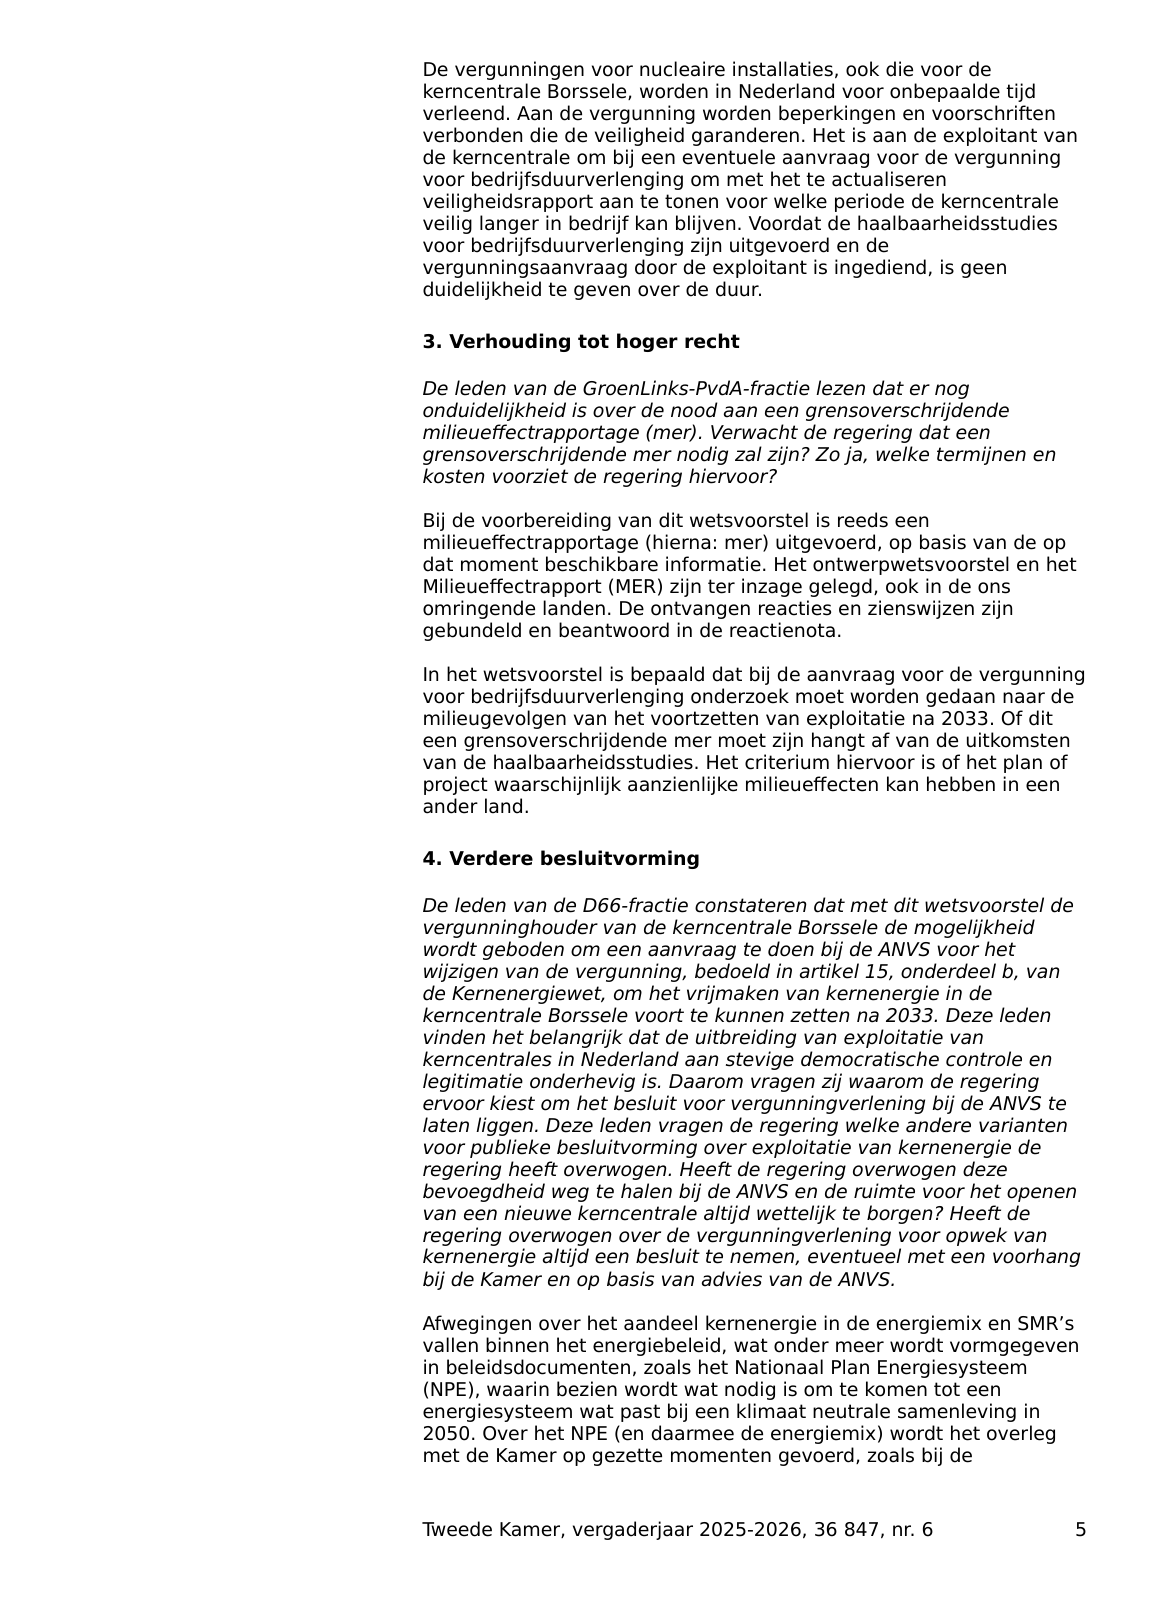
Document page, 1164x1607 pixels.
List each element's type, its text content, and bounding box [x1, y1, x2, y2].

text De leden van de D66-fractie constateren dat met dit wetsvoorstel de vergunninghouder van de kerncentrale Borssele de mogelijkheid wordt geboden om een aanvraag te doen bij de ANVS voor het wijzigen van de vergunning, bedoeld in artikel 15, onderdeel b, van de Kernenergiewet, om het vrijmaken van kernenergie in de kerncentrale Borssele voort te kunnen zetten na 2033. Deze leden vinden het belangrijk dat de uitbreiding van exploitatie van kerncentrales in Nederland aan stevige democratische controle en legitimatie onderhevig is. Daarom vragen zij waarom de regering ervoor kiest om het besluit voor vergunningverlening bij de ANVS te laten liggen. Deze leden vragen de regering welke andere varianten voor publieke besluitvorming over exploitatie van kernenergie de regering heeft overwogen. Heeft de regering overwogen deze bevoegdheid weg te halen bij de ANVS en de ruimte voor het openen van een nieuwe kerncentrale altijd wettelijk te borgen? Heeft de regering overwogen over de vergunningverlening voor opwek van kernenergie altijd een besluit te nemen, eventueel met een voorhang bij de Kamer en op basis van advies van de ANVS. [422, 895, 1087, 1290]
text De vergunningen voor nucleaire installaties, ook die voor de kerncentrale Borssele, worden in Nederland voor onbepaalde tijd verleend. Aan de vergunning worden beperkingen en voorschriften verbonden die de veiligheid garanderen. Het is aan de exploitant van de kerncentrale om bij een eventuele aanvraag voor de vergunning voor bedrijfsduurverlenging om met het te actualiseren veiligheidsrapport aan te tonen voor welke periode de kerncentrale veilig langer in bedrijf kan blijven. Voordat de haalbaarheidsstudies voor bedrijfsduurverlenging zijn uitgevoerd en de vergunningsaanvraag door de exploitant is ingediend, is geen duidelijkheid te geven over de duur. [422, 59, 1087, 301]
subtitle 3. Verhouding tot hoger recht [422, 331, 1087, 353]
text Afwegingen over het aandeel kernenergie in de energiemix en SMR’s vallen binnen het energiebeleid, wat onder meer wordt vormgegeven in beleidsdocumenten, zoals het Nationaal Plan Energiesysteem (NPE), waarin bezien wordt wat nodig is om te komen tot een energiesysteem wat past bij een klimaat neutrale samenleving in 2050. Over het NPE (en daarmee de energiemix) wordt het overleg met de Kamer op gezette momenten gevoerd, zoals bij de [422, 1313, 1087, 1466]
text De leden van de GroenLinks-PvdA-fractie lezen dat er nog onduidelijkheid is over de nood aan een grensoverschrijdende milieueffectrapportage (mer). Verwacht de regering dat een grensoverschrijdende mer nodig zal zijn? Zo ja, welke termijnen en kosten voorziet de regering hiervoor? [422, 378, 1087, 488]
subtitle 4. Verdere besluitvorming [422, 848, 1087, 870]
text In het wetsvoorstel is bepaald dat bij de aanvraag voor de vergunning voor bedrijfsduurverlenging onderzoek moet worden gedaan naar de milieugevolgen van het voortzetten van exploitatie na 2033. Of dit een grensoverschrijdende mer moet zijn hangt af van de uitkomsten van de haalbaarheidsstudies. Het criterium hiervoor is of het plan of project waarschijnlijk aanzienlijke milieueffecten kan hebben in een ander land. [422, 664, 1087, 818]
text Bij de voorbereiding van dit wetsvoorstel is reeds een milieueffectrapportage (hierna: mer) uitgevoerd, op basis van de op dat moment beschikbare informatie. Het ontwerpwetsvoorstel en het Milieueffectrapport (MER) zijn ter inzage gelegd, ook in de ons omringende landen. De ontvangen reacties en zienswijzen zijn gebundeld en beantwoord in de reactienota. [422, 510, 1087, 642]
